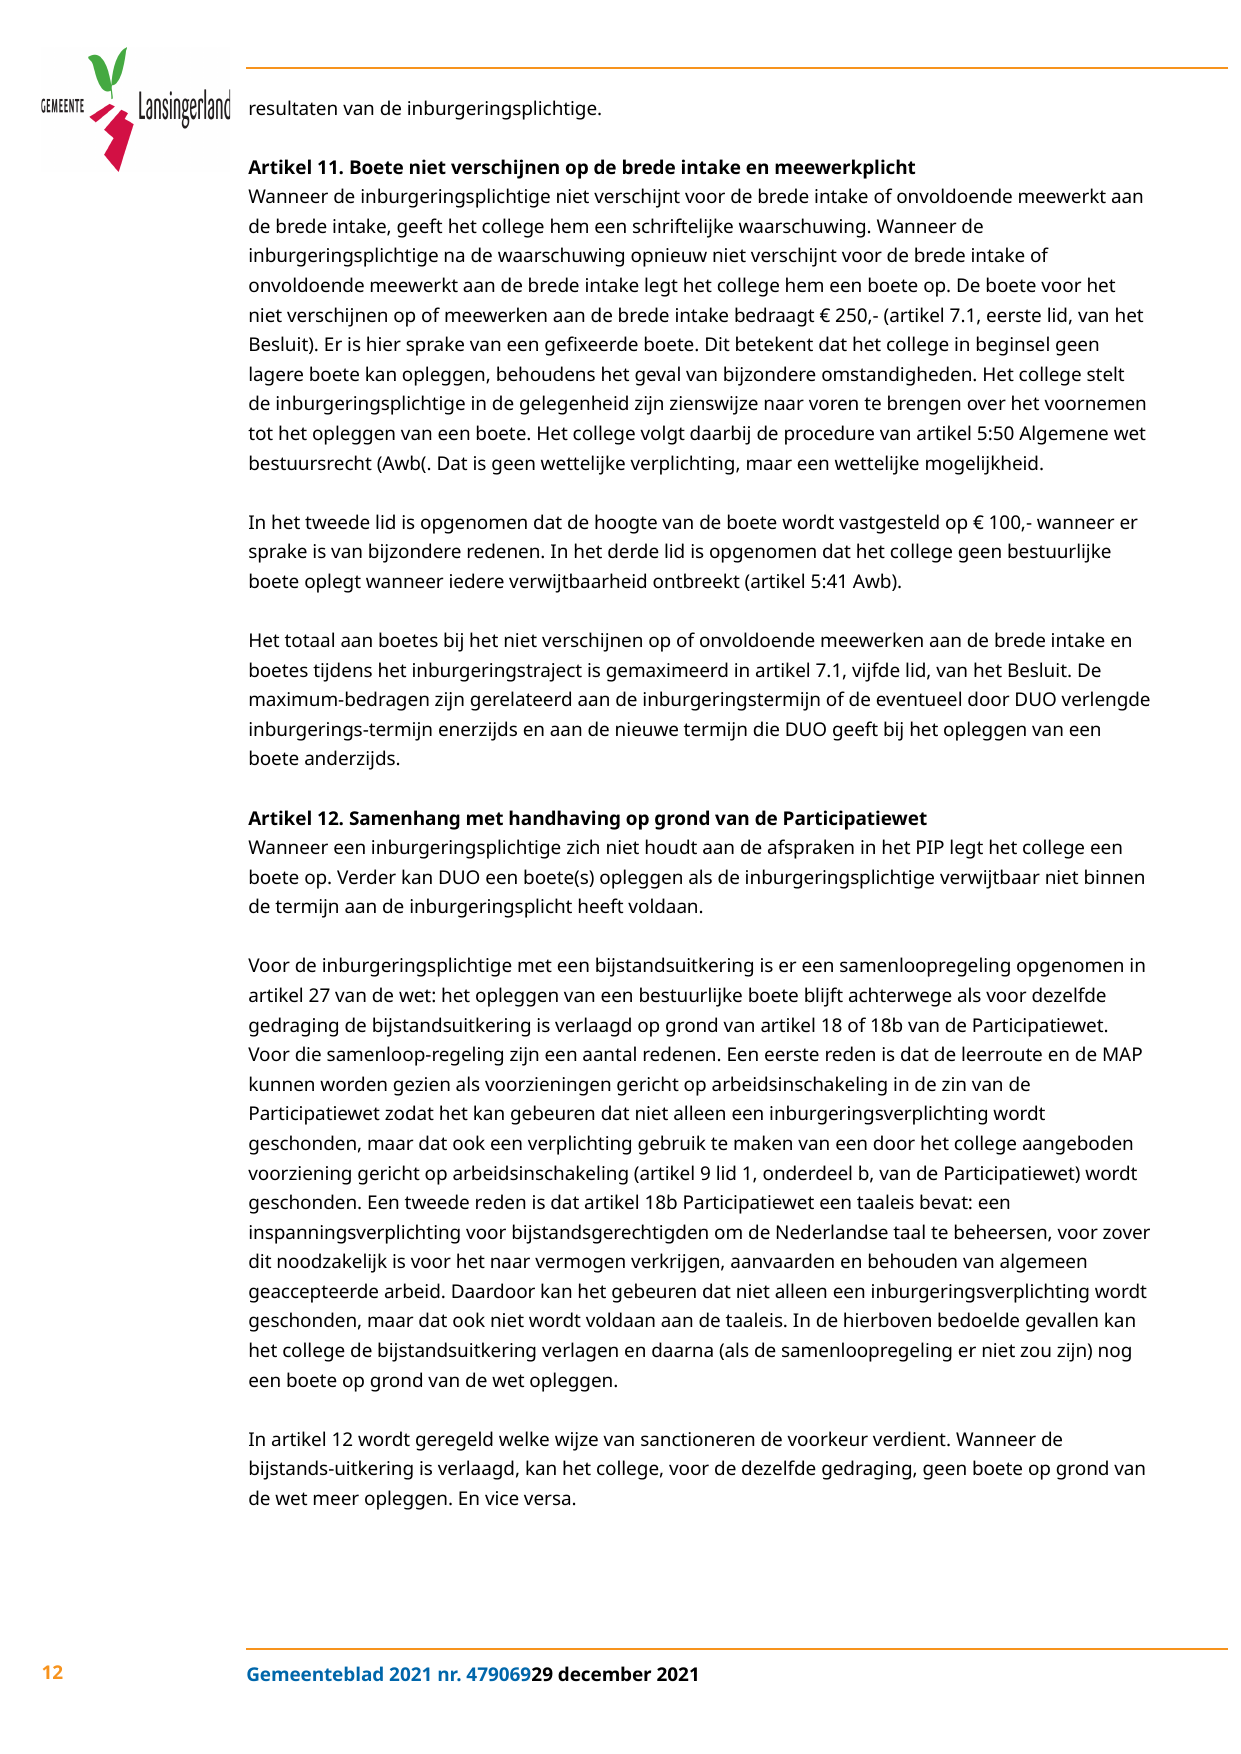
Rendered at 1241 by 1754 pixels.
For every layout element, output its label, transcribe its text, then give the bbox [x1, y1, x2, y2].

text In artikel 12 wordt geregeld welke wijze van sanctioneren de voorkeur verdient. Wanneer de bijstands-uitkering is verlaagd, kan het college, voor de dezelfde gedraging, geen boete op grond van de wet meer opleggen. En vice versa. [248, 1426, 1152, 1511]
text In het tweede lid is opgenomen dat de hoogte van de boete wordt vastgesteld op € 100,- wanneer er sprake is van bijzondere redenen. In het derde lid is opgenomen dat het college geen bestuurlijke boete oplegt wanneer iedere verwijtbaarheid ontbreekt (artikel 5:41 Awb). [248, 509, 1152, 594]
text Het totaal aan boetes bij het niet verschijnen op of onvoldoende meewerken aan de brede intake en boetes tijdens het inburgeringstraject is gemaximeerd in artikel 7.1, vijfde lid, van het Besluit. De maximum-bedragen zijn gerelateerd aan de inburgeringstermijn of de eventueel door DUO verlengde inburgerings-termijn enerzijds en aan de nieuwe termijn die DUO geeft bij het opleggen van een boete anderzijds. [248, 627, 1152, 771]
text Artikel 12. Samenhang met handhaving op grond van de Participatiewet [248, 805, 1152, 831]
text resultaten van de inburgeringsplichtige. [248, 95, 1152, 121]
text Artikel 11. Boete niet verschijnen op de brede intake en meewerkplicht [248, 154, 1152, 180]
text Wanneer een inburgeringsplichtige zich niet houdt aan de afspraken in het PIP legt het college een boete op. Verder kan DUO een boete(s) opleggen als de inburgeringsplichtige verwijtbaar niet binnen de termijn aan de inburgeringsplicht heeft voldaan. [248, 834, 1152, 919]
text Wanneer de inburgeringsplichtige niet verschijnt voor de brede intake of onvoldoende meewerkt aan de brede intake, geeft het college hem een schriftelijke waarschuwing. Wanneer de inburgeringsplichtige na de waarschuwing opnieuw niet verschijnt voor de brede intake of onvoldoende meewerkt aan de brede intake legt het college hem een boete op. De boete voor het niet verschijnen op of meewerken aan de brede intake bedraagt € 250,- (artikel 7.1, eerste lid, van het Besluit). Er is hier sprake van een gefixeerde boete. Dit betekent dat het college in beginsel geen lagere boete kan opleggen, behoudens het geval van bijzondere omstandigheden. Het college stelt de inburgeringsplichtige in de gelegenheid zijn zienswijze naar voren te brengen over het voornemen tot het opleggen van een boete. Het college volgt daarbij de procedure van artikel 5:50 Algemene wet bestuursrecht (Awb(. Dat is geen wettelijke verplichting, maar een wettelijke mogelijkheid. [248, 183, 1152, 476]
text Voor de inburgeringsplichtige met een bijstandsuitkering is er een samenloopregeling opgenomen in artikel 27 van de wet: het opleggen van een bestuurlijke boete blijft achterwege als voor dezelfde gedraging de bijstandsuitkering is verlaagd op grond van artikel 18 of 18b van de Participatiewet. Voor die samenloop-regeling zijn een aantal redenen. Een eerste reden is dat de leerroute en de MAP kunnen worden gezien als voorzieningen gericht op arbeidsinschakeling in de zin van de Participatiewet zodat het kan gebeuren dat niet alleen een inburgeringsverplichting wordt geschonden, maar dat ook een verplichting gebruik te maken van een door het college aangeboden voorziening gericht op arbeidsinschakeling (artikel 9 lid 1, onderdeel b, van de Participatiewet) wordt geschonden. Een tweede reden is dat artikel 18b Participatiewet een taaleis bevat: een inspanningsverplichting voor bijstandsgerechtigden om de Nederlandse taal te beheersen, voor zover dit noodzakelijk is voor het naar vermogen verkrijgen, aanvaarden en behouden van algemeen geaccepteerde arbeid. Daardoor kan het gebeuren dat niet alleen een inburgeringsverplichting wordt geschonden, maar dat ook niet wordt voldaan aan de taaleis. In de hierboven bedoelde gevallen kan het college de bijstandsuitkering verlagen en daarna (als de samenloopregeling er niet zou zijn) nog een boete op grond van de wet opleggen. [248, 953, 1152, 1393]
picture [41, 47, 231, 172]
